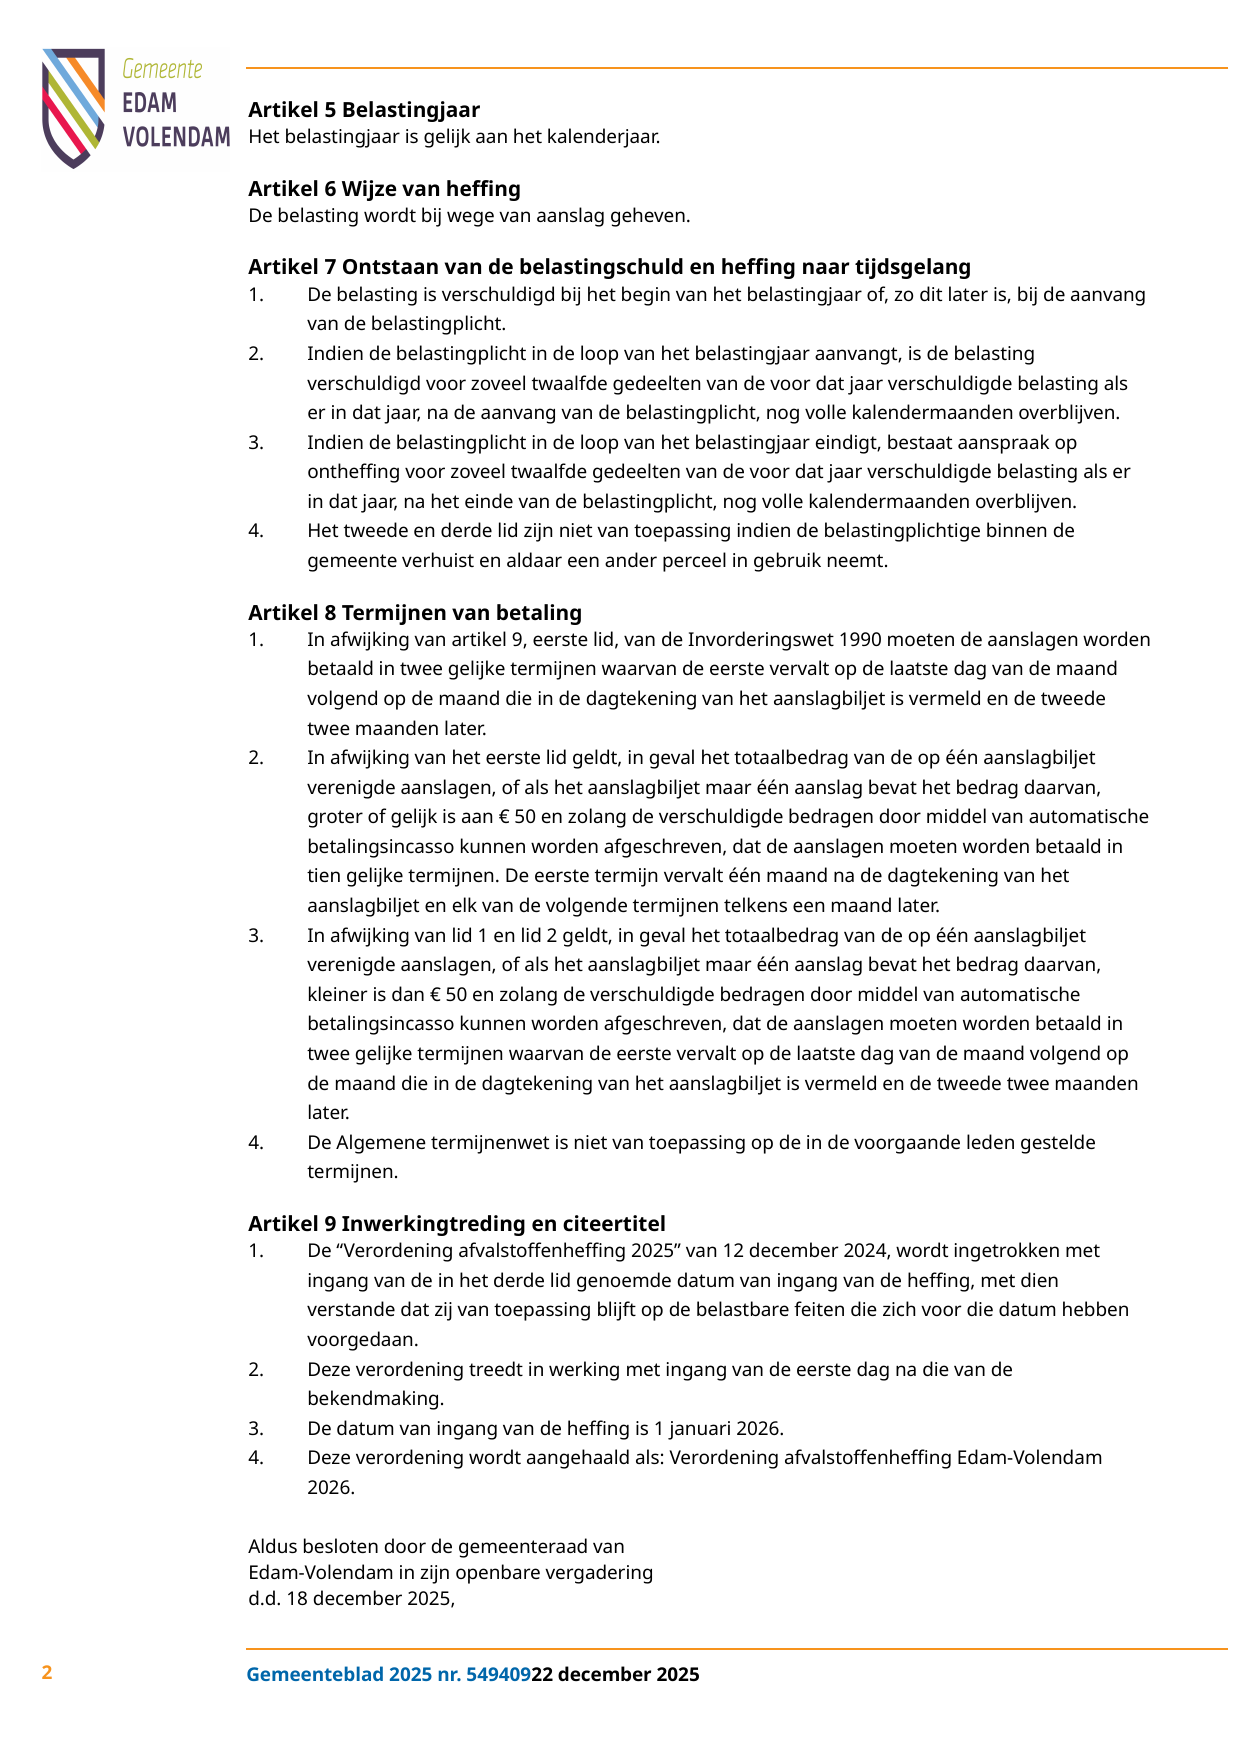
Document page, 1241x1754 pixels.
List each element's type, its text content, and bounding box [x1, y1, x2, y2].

list Deze verordening wordt aangehaald als: Verordening afvalstoffenheffing Edam-Volendam 2026. [248, 1444, 1152, 1500]
list In afwijking van lid 1 en lid 2 geldt, in geval het totaalbedrag van de op één aanslagbiljet verenigde aanslagen, of als het aanslagbiljet maar één aanslag bevat het bedrag daarvan, kleiner is dan € 50 en zolang de verschuldigde bedragen door middel van automatische betalingsincasso kunnen worden afgeschreven, dat de aanslagen moeten worden betaald in twee gelijke termijnen waarvan de eerste vervalt op de laatste dag van de maand volgend op de maand die in de dagtekening van het aanslagbiljet is vermeld en de tweede twee maanden later. [248, 922, 1152, 1125]
text Artikel 7 Ontstaan van de belastingschuld en heffing naar tijdsgelang [248, 252, 1152, 281]
text Artikel 5 Belastingjaar [248, 95, 1152, 123]
text Artikel 6 Wijze van heffing [248, 174, 1152, 202]
text De belasting wordt bij wege van aanslag geheven. [248, 202, 1152, 228]
text Artikel 9 Inwerkingtreding en citeertitel [248, 1209, 1152, 1237]
list De “Verordening afvalstoffenheffing 2025” van 12 december 2024, wordt ingetrokken met ingang van de in het derde lid genoemde datum van ingang van de heffing, met dien verstande dat zij van toepassing blijft op de belastbare feiten die zich voor die datum hebben voorgedaan. [248, 1237, 1152, 1352]
list De Algemene termijnenwet is niet van toepassing op de in de voorgaande leden gestelde termijnen. [248, 1129, 1152, 1184]
picture [41, 47, 231, 172]
list Deze verordening treedt in werking met ingang van de eerste dag na die van de bekendmaking. [248, 1356, 1152, 1411]
list De belasting is verschuldigd bij het begin van het belastingjaar of, zo dit later is, bij de aanvang van de belastingplicht. [248, 281, 1152, 336]
list De datum van ingang van de heffing is 1 januari 2026. [248, 1415, 1152, 1441]
text d.d. 18 december 2025, [248, 1585, 1152, 1610]
list In afwijking van het eerste lid geldt, in geval het totaalbedrag van de op één aanslagbiljet verenigde aanslagen, of als het aanslagbiljet maar één aanslag bevat het bedrag daarvan, groter of gelijk is aan € 50 en zolang de verschuldigde bedragen door middel van automatische betalingsincasso kunnen worden afgeschreven, dat de aanslagen moeten worden betaald in tien gelijke termijnen. De eerste termijn vervalt één maand na de dagtekening van het aanslagbiljet en elk van de volgende termijnen telkens een maand later. [248, 744, 1152, 918]
list Indien de belastingplicht in de loop van het belastingjaar eindigt, bestaat aanspraak op ontheffing voor zoveel twaalfde gedeelten van de voor dat jaar verschuldigde belasting als er in dat jaar, na het einde van de belastingplicht, nog volle kalendermaanden overblijven. [248, 429, 1152, 514]
text Artikel 8 Termijnen van betaling [248, 598, 1152, 626]
text Aldus besloten door de gemeenteraad van [248, 1533, 1152, 1559]
text Edam-Volendam in zijn openbare vergadering [248, 1559, 1152, 1585]
list Indien de belastingplicht in de loop van het belastingjaar aanvangt, is de belasting verschuldigd voor zoveel twaalfde gedeelten van de voor dat jaar verschuldigde belasting als er in dat jaar, na de aanvang van de belastingplicht, nog volle kalendermaanden overblijven. [248, 340, 1152, 425]
list In afwijking van artikel 9, eerste lid, van de Invorderingswet 1990 moeten de aanslagen worden betaald in twee gelijke termijnen waarvan de eerste vervalt op de laatste dag van de maand volgend op de maand die in de dagtekening van het aanslagbiljet is vermeld en de tweede twee maanden later. [248, 626, 1152, 741]
text Het belastingjaar is gelijk aan het kalenderjaar. [248, 123, 1152, 149]
list Het tweede en derde lid zijn niet van toepassing indien de belastingplichtige binnen de gemeente verhuist en aldaar een ander perceel in gebruik neemt. [248, 518, 1152, 573]
